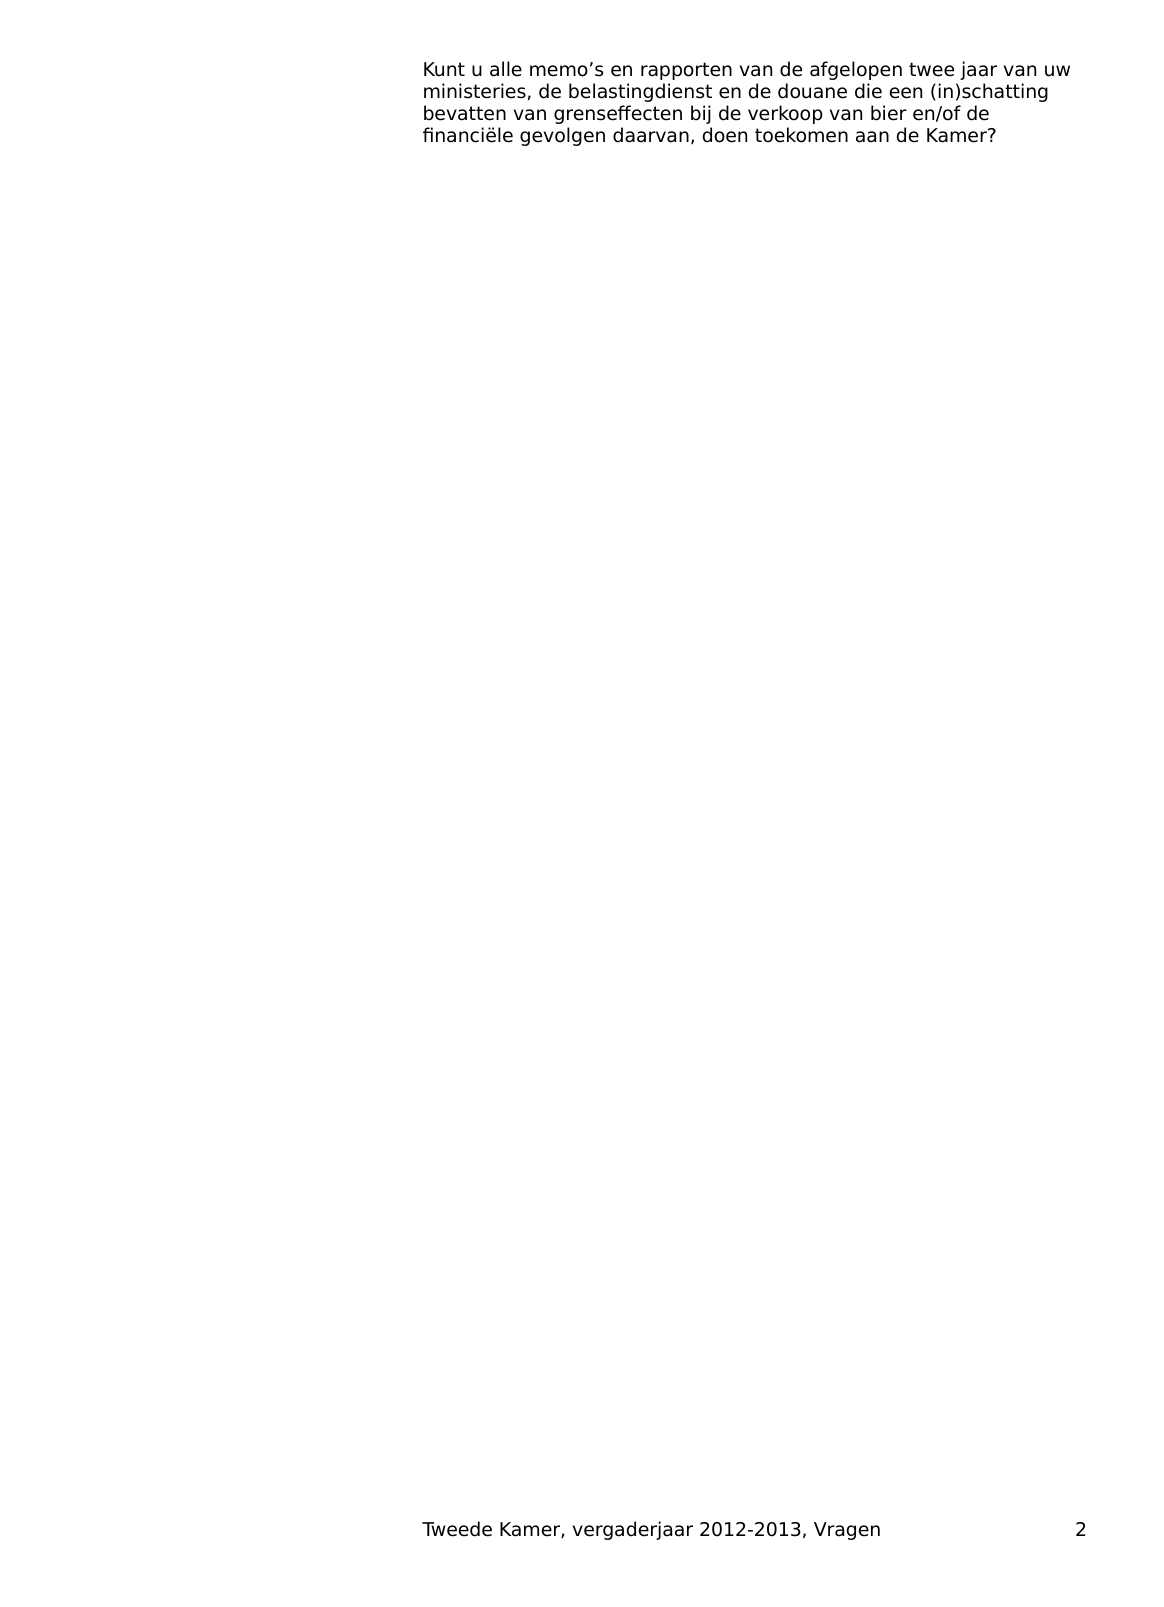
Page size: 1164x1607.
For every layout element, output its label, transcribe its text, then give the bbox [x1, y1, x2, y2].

text Kunt u alle memo’s en rapporten van de afgelopen twee jaar van uw ministeries, de belastingdienst en de douane die een (in)schatting bevatten van grenseffecten bij de verkoop van bier en/of de financiële gevolgen daarvan, doen toekomen aan de Kamer? [422, 59, 1087, 147]
